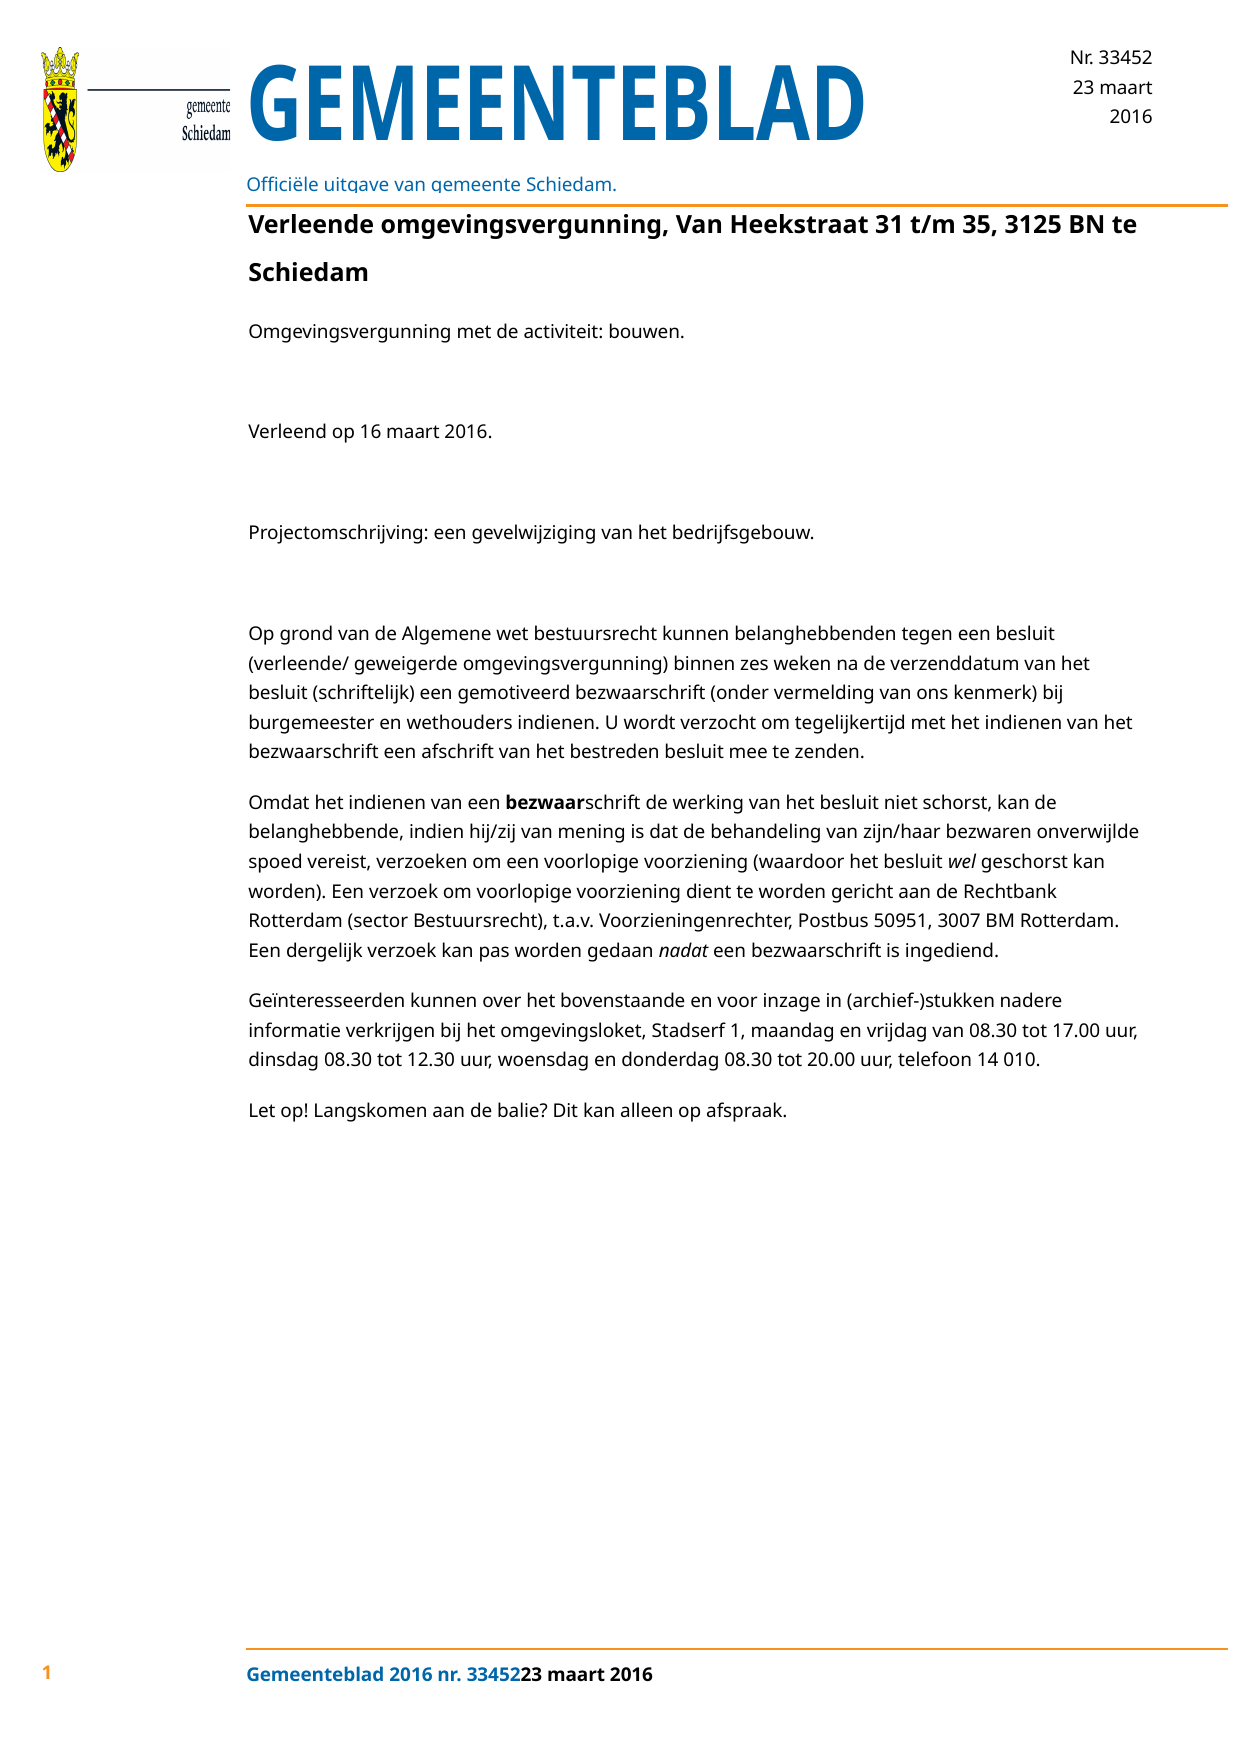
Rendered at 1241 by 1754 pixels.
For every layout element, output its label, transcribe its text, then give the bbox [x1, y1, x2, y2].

picture [41, 47, 231, 172]
text Geïnteresseerden kunnen over het bovenstaande en voor inzage in (archief-)stukken nadere informatie verkrijgen bij het omgevingsloket, Stadserf 1, maandag en vrijdag van 08.30 tot 17.00 uur, dinsdag 08.30 tot 12.30 uur, woensdag en donderdag 08.30 tot 20.00 uur, telefoon 14 010. [248, 987, 1152, 1072]
text Omdat het indienen van een bezwaarschrift de werking van het besluit niet schorst, kan de belanghebbende, indien hij/zij van mening is dat de behandeling van zijn/haar bezwaren onverwijlde spoed vereist, verzoeken om een voorlopige voorziening (waardoor het besluit wel geschorst kan worden). Een verzoek om voorlopige voorziening dient te worden gericht aan de Rechtbank Rotterdam (sector Bestuursrecht), t.a.v. Voorzieningenrechter, Postbus 50951, 3007 BM Rotterdam. Een dergelijk verzoek kan pas worden gedaan nadat een bezwaarschrift is ingediend. [248, 789, 1152, 963]
text Let op! Langskomen aan de balie? Dit kan alleen op afspraak. [248, 1097, 1152, 1123]
text Op grond van de Algemene wet bestuursrecht kunnen belanghebbenden tegen een besluit (verleende/ geweigerde omgevingsvergunning) binnen zes weken na de verzenddatum van het besluit (schriftelijk) een gemotiveerd bezwaarschrift (onder vermelding van ons kenmerk) bij burgemeester en wethouders indienen. U wordt verzocht om tegelijkertijd met het indienen van het bezwaarschrift een afschrift van het bestreden besluit mee te zenden. [248, 620, 1152, 764]
text Projectomschrijving: een gevelwijziging van het bedrijfsgebouw. [248, 519, 1152, 545]
text Omgevingsvergunning met de activiteit: bouwen. [248, 318, 1152, 344]
text Verleende omgevingsvergunning, Van Heekstraat 31 t/m 35, 3125 BN te Schiedam [248, 207, 1152, 288]
text Verleend op 16 maart 2016. [248, 419, 1152, 444]
